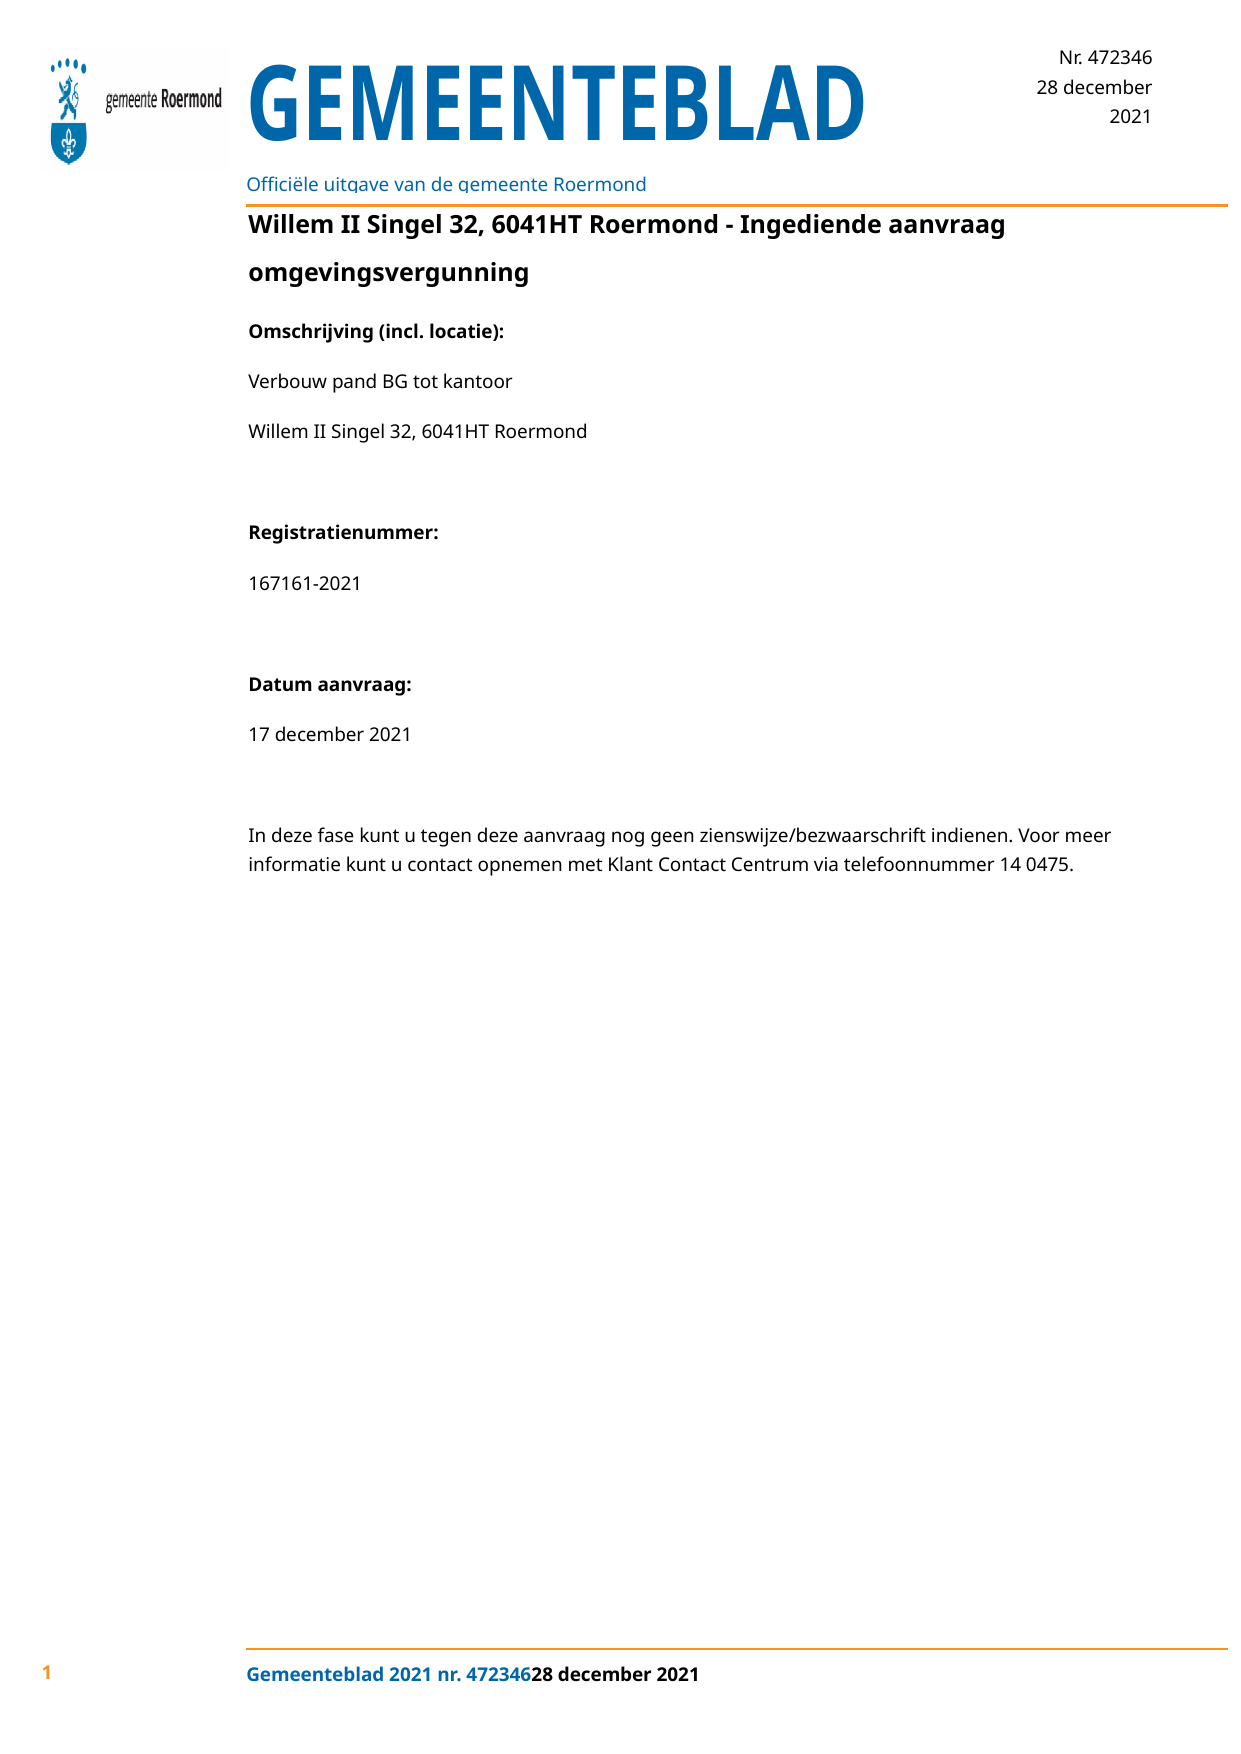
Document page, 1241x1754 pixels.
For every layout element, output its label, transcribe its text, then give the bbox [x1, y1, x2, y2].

text Omschrijving (incl. locatie): [248, 318, 1152, 344]
text Datum aanvraag: [248, 671, 1152, 697]
text 167161-2021 [248, 570, 1152, 596]
text Willem II Singel 32, 6041HT Roermond - Ingediende aanvraag omgevingsvergunning [248, 207, 1152, 288]
text 17 december 2021 [248, 721, 1152, 747]
text Willem II Singel 32, 6041HT Roermond [248, 419, 1152, 444]
text In deze fase kunt u tegen deze aanvraag nog geen zienswijze/bezwaarschrift indienen. Voor meer informatie kunt u contact opnemen met Klant Contact Centrum via telefoonnummer 14 0475. [248, 822, 1152, 877]
text Verbouw pand BG tot kantoor [248, 368, 1152, 394]
text Registratienummer: [248, 519, 1152, 545]
picture [41, 47, 231, 172]
